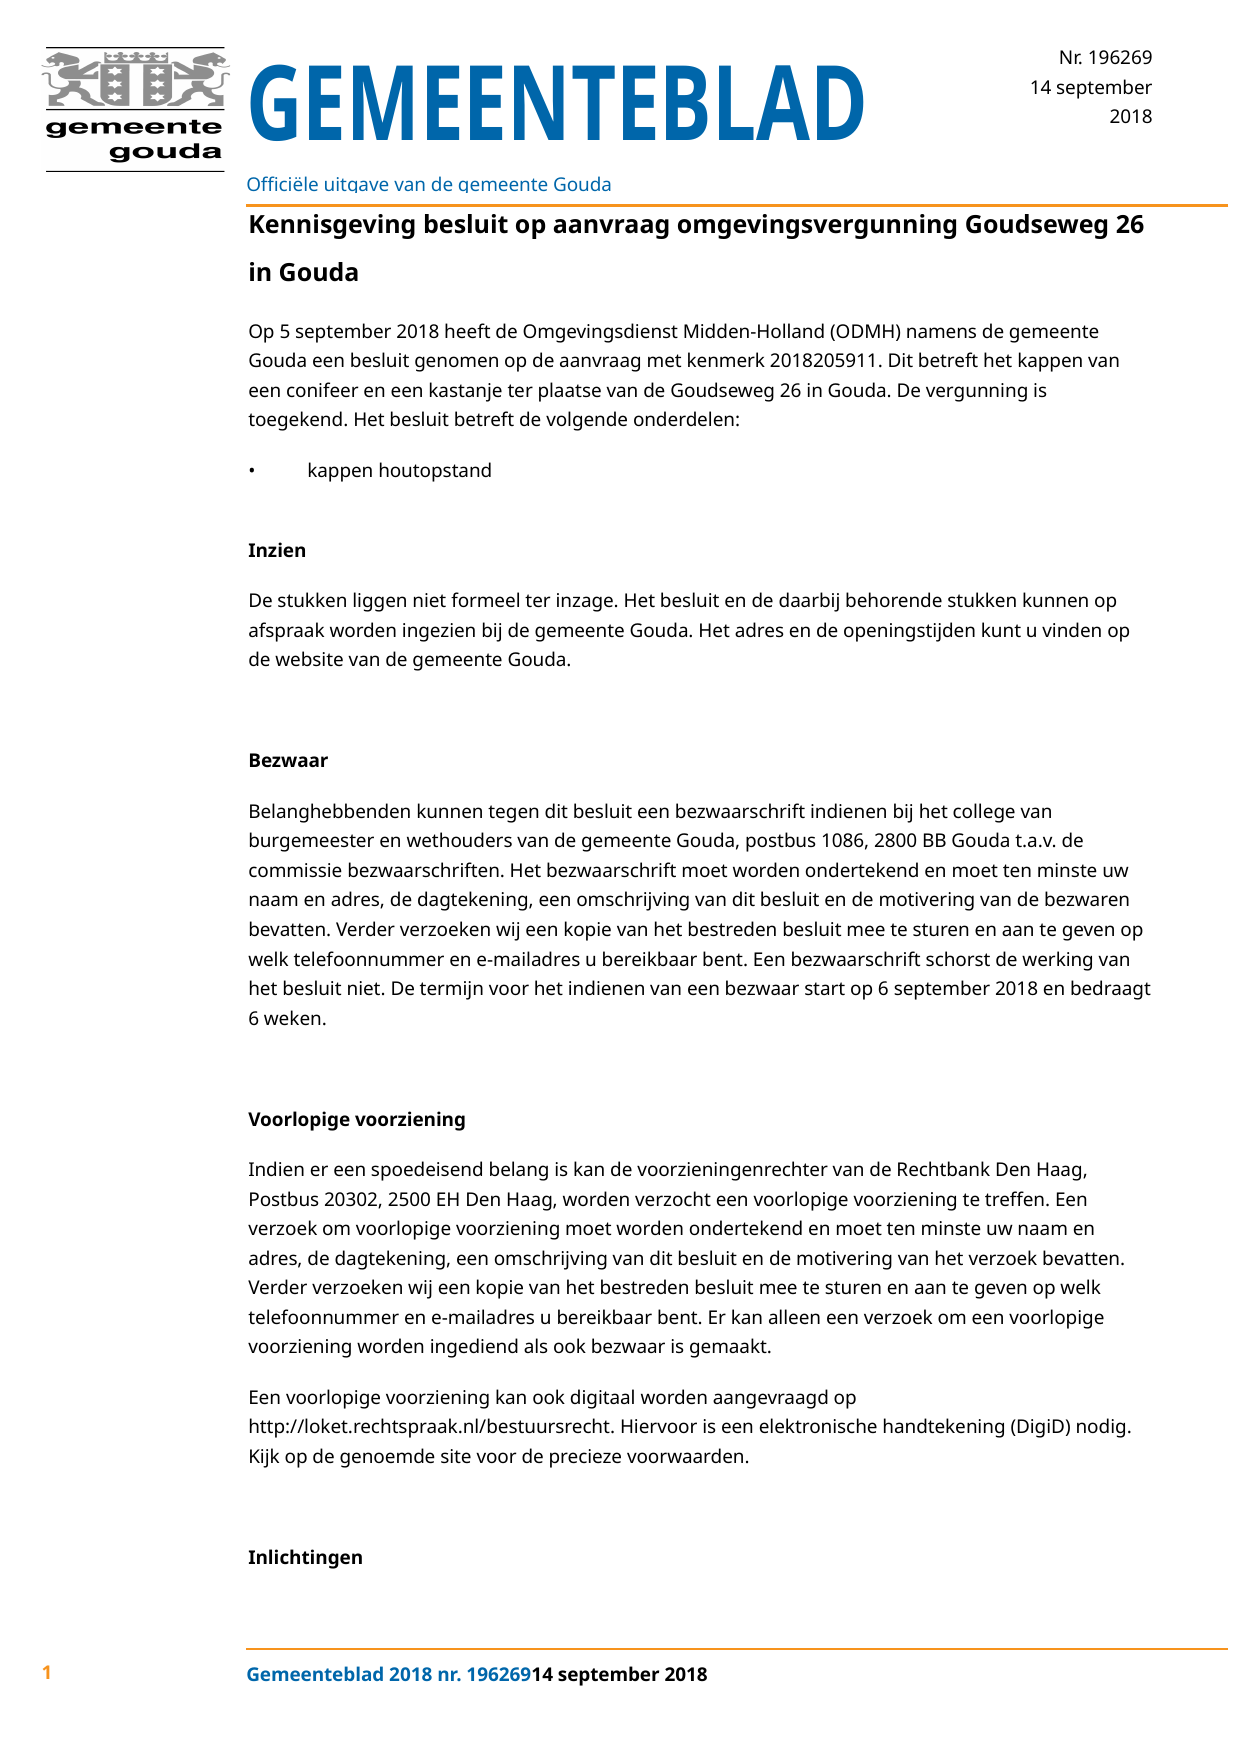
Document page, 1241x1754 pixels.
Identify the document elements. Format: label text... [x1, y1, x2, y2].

text Indien er een spoedeisend belang is kan de voorzieningenrechter van de Rechtbank Den Haag, Postbus 20302, 2500 EH Den Haag, worden verzocht een voorlopige voorziening te treffen. Een verzoek om voorlopige voorziening moet worden ondertekend en moet ten minste uw naam en adres, de dagtekening, een omschrijving van dit besluit en de motivering van het verzoek bevatten. Verder verzoeken wij een kopie van het bestreden besluit mee te sturen en aan te geven op welk telefoonnummer en e-mailadres u bereikbaar bent. Er kan alleen een verzoek om een voorlopige voorziening worden ingediend als ook bezwaar is gemaakt. [248, 1156, 1152, 1359]
list kappen houtopstand [248, 457, 1152, 483]
text Op 5 september 2018 heeft de Omgevingsdienst Midden-Holland (ODMH) namens de gemeente Gouda een besluit genomen op de aanvraag met kenmerk 2018205911. Dit betreft het kappen van een conifeer en een kastanje ter plaatse van de Goudseweg 26 in Gouda. De vergunning is toegekend. Het besluit betreft de volgende onderdelen: [248, 318, 1152, 432]
text Kennisgeving besluit op aanvraag omgevingsvergunning Goudseweg 26 in Gouda [248, 207, 1152, 288]
text Een voorlopige voorziening kan ook digitaal worden aangevraagd op http://loket.rechtspraak.nl/bestuursrecht. Hiervoor is een elektronische handtekening (DigiD) nodig. Kijk op de genoemde site voor de precieze voorwaarden. [248, 1384, 1152, 1469]
text Inlichtingen [248, 1544, 1152, 1570]
picture [41, 47, 231, 172]
text Voorlopige voorziening [248, 1106, 1152, 1132]
text Bezwaar [248, 747, 1152, 773]
text Inzien [248, 537, 1152, 563]
text De stukken liggen niet formeel ter inzage. Het besluit en de daarbij behorende stukken kunnen op afspraak worden ingezien bij de gemeente Gouda. Het adres en de openingstijden kunt u vinden op de website van de gemeente Gouda. [248, 587, 1152, 672]
text Belanghebbenden kunnen tegen dit besluit een bezwaarschrift indienen bij het college van burgemeester en wethouders van de gemeente Gouda, postbus 1086, 2800 BB Gouda t.a.v. de commissie bezwaarschriften. Het bezwaarschrift moet worden ondertekend en moet ten minste uw naam en adres, de dagtekening, een omschrijving van dit besluit en de motivering van de bezwaren bevatten. Verder verzoeken wij een kopie van het bestreden besluit mee te sturen en aan te geven op welk telefoonnummer en e-mailadres u bereikbaar bent. Een bezwaarschrift schorst de werking van het besluit niet. De termijn voor het indienen van een bezwaar start op 6 september 2018 en bedraagt 6 weken. [248, 798, 1152, 1031]
